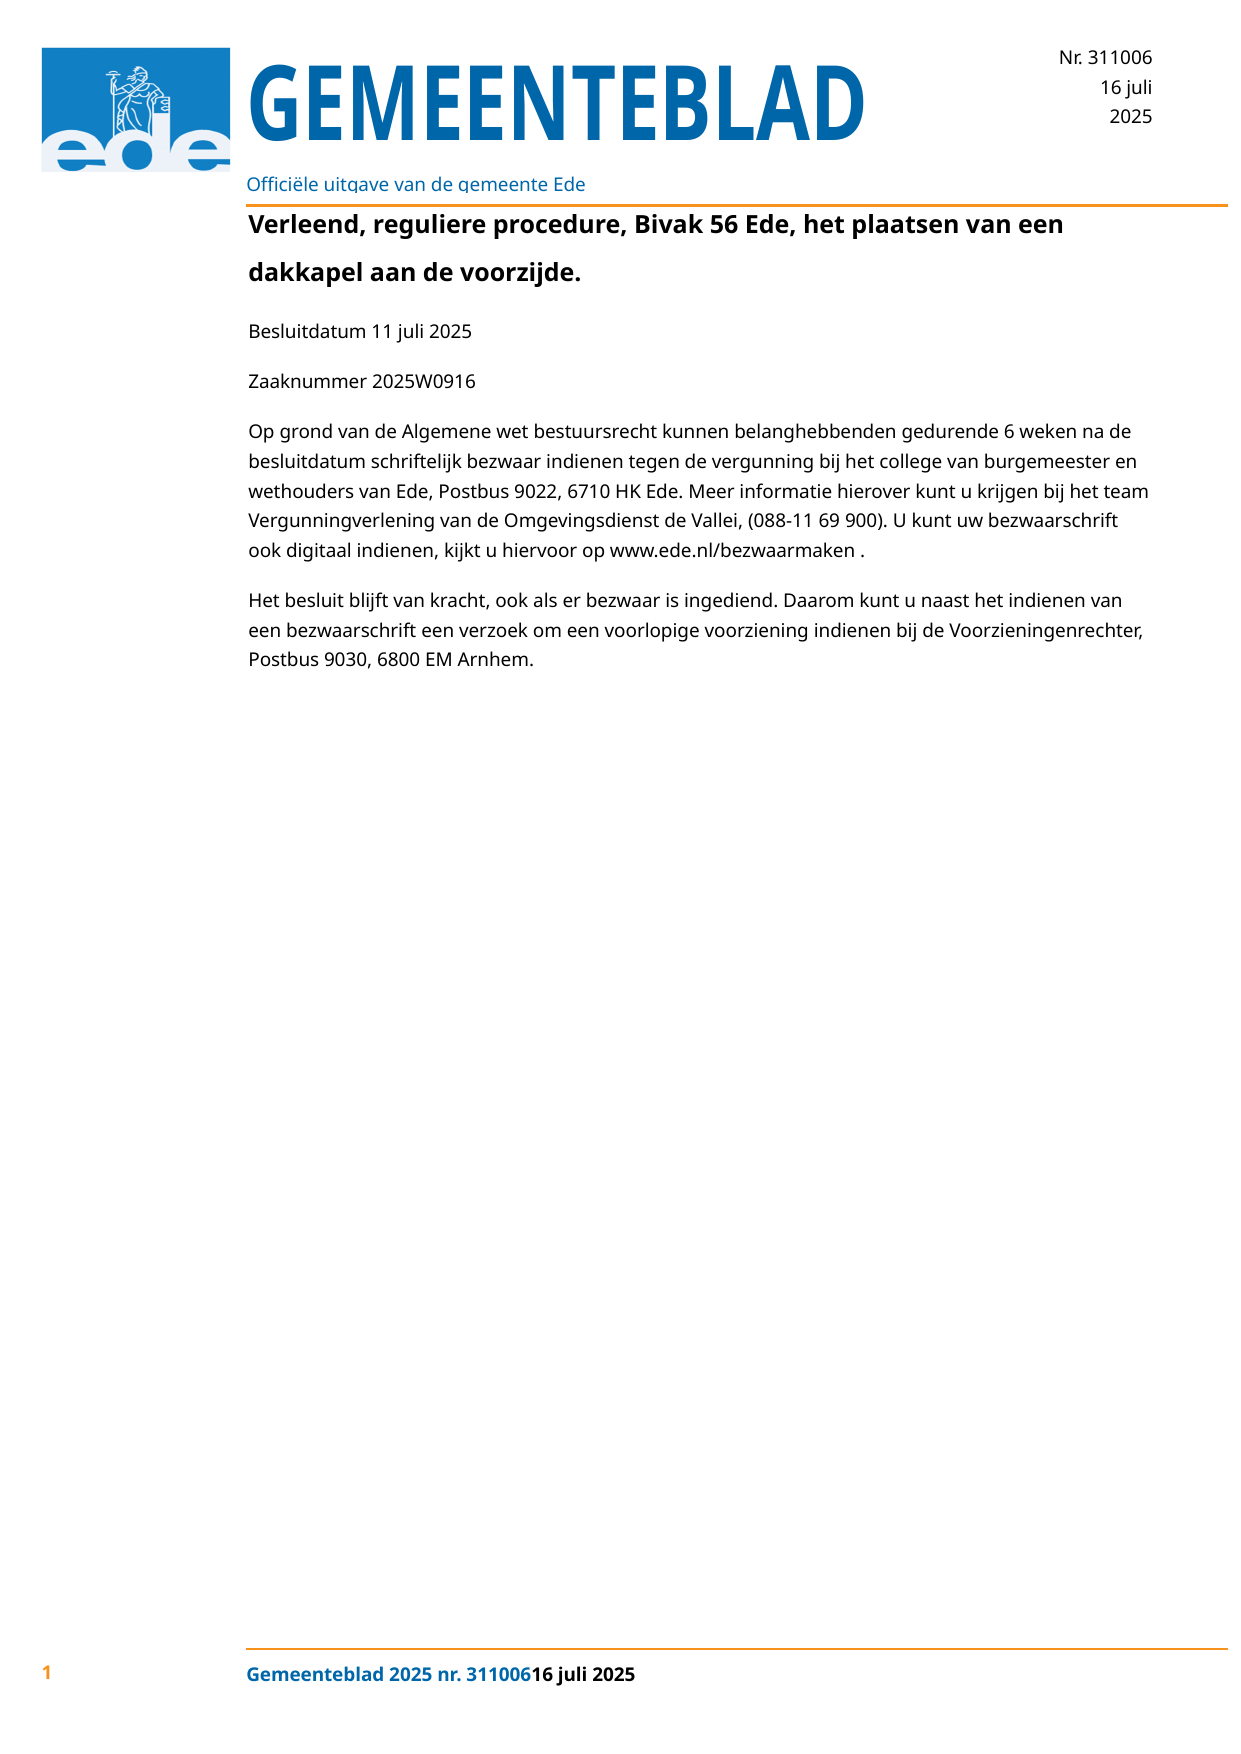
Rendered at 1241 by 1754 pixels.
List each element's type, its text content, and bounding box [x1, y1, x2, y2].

text Verleend, reguliere procedure, Bivak 56 Ede, het plaatsen van een dakkapel aan de voorzijde. [248, 207, 1152, 288]
text Besluitdatum 11 juli 2025 [248, 318, 1152, 344]
text Op grond van de Algemene wet bestuursrecht kunnen belanghebbenden gedurende 6 weken na de besluitdatum schriftelijk bezwaar indienen tegen de vergunning bij het college van burgemeester en wethouders van Ede, Postbus 9022, 6710 HK Ede. Meer informatie hierover kunt u krijgen bij het team Vergunningverlening van de Omgevingsdienst de Vallei, (088-11 69 900). U kunt uw bezwaarschrift ook digitaal indienen, kijkt u hiervoor op www.ede.nl/bezwaarmaken . [248, 419, 1152, 563]
picture [41, 47, 231, 172]
text Zaaknummer 2025W0916 [248, 368, 1152, 394]
text Het besluit blijft van kracht, ook als er bezwaar is ingediend. Daarom kunt u naast het indienen van een bezwaarschrift een verzoek om een voorlopige voorziening indienen bij de Voorzieningenrechter, Postbus 9030, 6800 EM Arnhem. [248, 587, 1152, 672]
